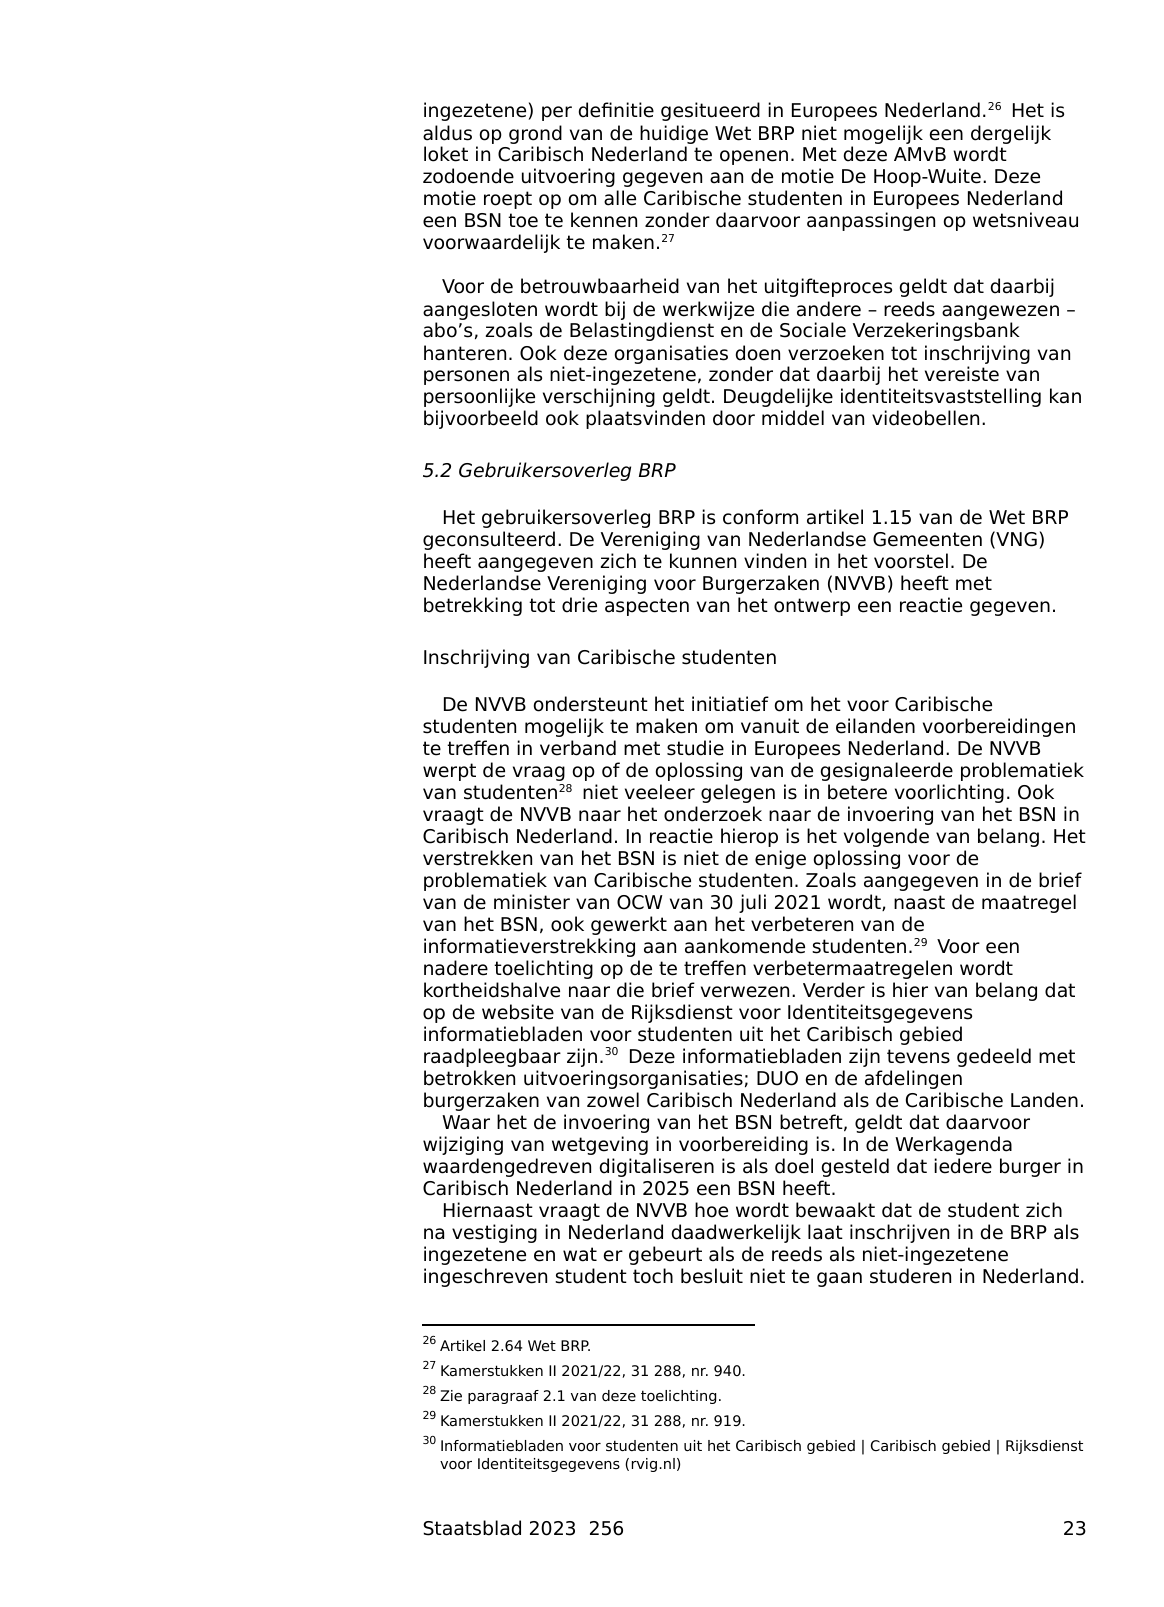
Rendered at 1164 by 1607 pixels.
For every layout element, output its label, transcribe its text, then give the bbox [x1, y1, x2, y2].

text Informatiebladen voor studenten uit het Caribisch gebied | Caribisch gebied | Rijksdienst voor Identiteitsgegevens (rvig.nl) [422, 1434, 1087, 1473]
text ingezetene) per definitie gesitueerd in Europees Nederland. Het is aldus op grond van de huidige Wet BRP niet mogelijk een dergelijk loket in Caribisch Nederland te openen. Met deze AMvB wordt zodoende uitvoering gegeven aan de motie De Hoop-Wuite. Deze motie roept op om alle Caribische studenten in Europees Nederland een BSN toe te kennen zonder daarvoor aanpassingen op wetsniveau voorwaardelijk te maken. [422, 100, 1087, 254]
text Kamerstukken II 2021/22, 31 288, nr. 919. [422, 1409, 1087, 1431]
text Waar het de invoering van het BSN betreft, geldt dat daarvoor wijziging van wetgeving in voorbereiding is. In de Werkagenda waardengedreven digitaliseren is als doel gesteld dat iedere burger in Caribisch Nederland in 2025 een BSN heeft. [422, 1112, 1087, 1200]
text Artikel 2.64 Wet BRP. [422, 1334, 1087, 1356]
text Voor de betrouwbaarheid van het uitgifteproces geldt dat daarbij aangesloten wordt bij de werkwijze die andere – reeds aangewezen – abo’s, zoals de Belastingdienst en de Sociale Verzekeringsbank hanteren. Ook deze organisaties doen verzoeken tot inschrijving van personen als niet-ingezetene, zonder dat daarbij het vereiste van persoonlijke verschijning geldt. Deugdelijke identiteitsvaststelling kan bijvoorbeeld ook plaatsvinden door middel van videobellen. [422, 276, 1087, 430]
subtitle 5.2 Gebruikersoverleg BRP [422, 460, 1087, 482]
text Hiernaast vraagt de NVVB hoe wordt bewaakt dat de student zich na vestiging in Nederland daadwerkelijk laat inschrijven in de BRP als ingezetene en wat er gebeurt als de reeds als niet-ingezetene ingeschreven student toch besluit niet te gaan studeren in Nederland. [422, 1200, 1087, 1288]
text De NVVB ondersteunt het initiatief om het voor Caribische studenten mogelijk te maken om vanuit de eilanden voorbereidingen te treffen in verband met studie in Europees Nederland. De NVVB werpt de vraag op of de oplossing van de gesignaleerde problematiek van studenten niet veeleer gelegen is in betere voorlichting. Ook vraagt de NVVB naar het onderzoek naar de invoering van het BSN in Caribisch Nederland. In reactie hierop is het volgende van belang. Het verstrekken van het BSN is niet de enige oplossing voor de problematiek van Caribische studenten. Zoals aangegeven in de brief van de minister van OCW van 30 juli 2021 wordt, naast de maatregel van het BSN, ook gewerkt aan het verbeteren van de informatieverstrekking aan aankomende studenten. Voor een nadere toelichting op de te treffen verbetermaatregelen wordt kortheidshalve naar die brief verwezen. Verder is hier van belang dat op de website van de Rijksdienst voor Identiteitsgegevens informatiebladen voor studenten uit het Caribisch gebied raadpleegbaar zijn. Deze informatiebladen zijn tevens gedeeld met betrokken uitvoeringsorganisaties; DUO en de afdelingen burgerzaken van zowel Caribisch Nederland als de Caribische Landen. [422, 694, 1087, 1112]
text Het gebruikersoverleg BRP is conform artikel 1.15 van de Wet BRP geconsulteerd. De Vereniging van Nederlandse Gemeenten (VNG) heeft aangegeven zich te kunnen vinden in het voorstel. De Nederlandse Vereniging voor Burgerzaken (NVVB) heeft met betrekking tot drie aspecten van het ontwerp een reactie gegeven. [422, 507, 1087, 617]
subtitle Inschrijving van Caribische studenten [422, 647, 1087, 669]
text Kamerstukken II 2021/22, 31 288, nr. 940. [422, 1359, 1087, 1381]
text Zie paragraaf 2.1 van deze toelichting. [422, 1384, 1087, 1406]
